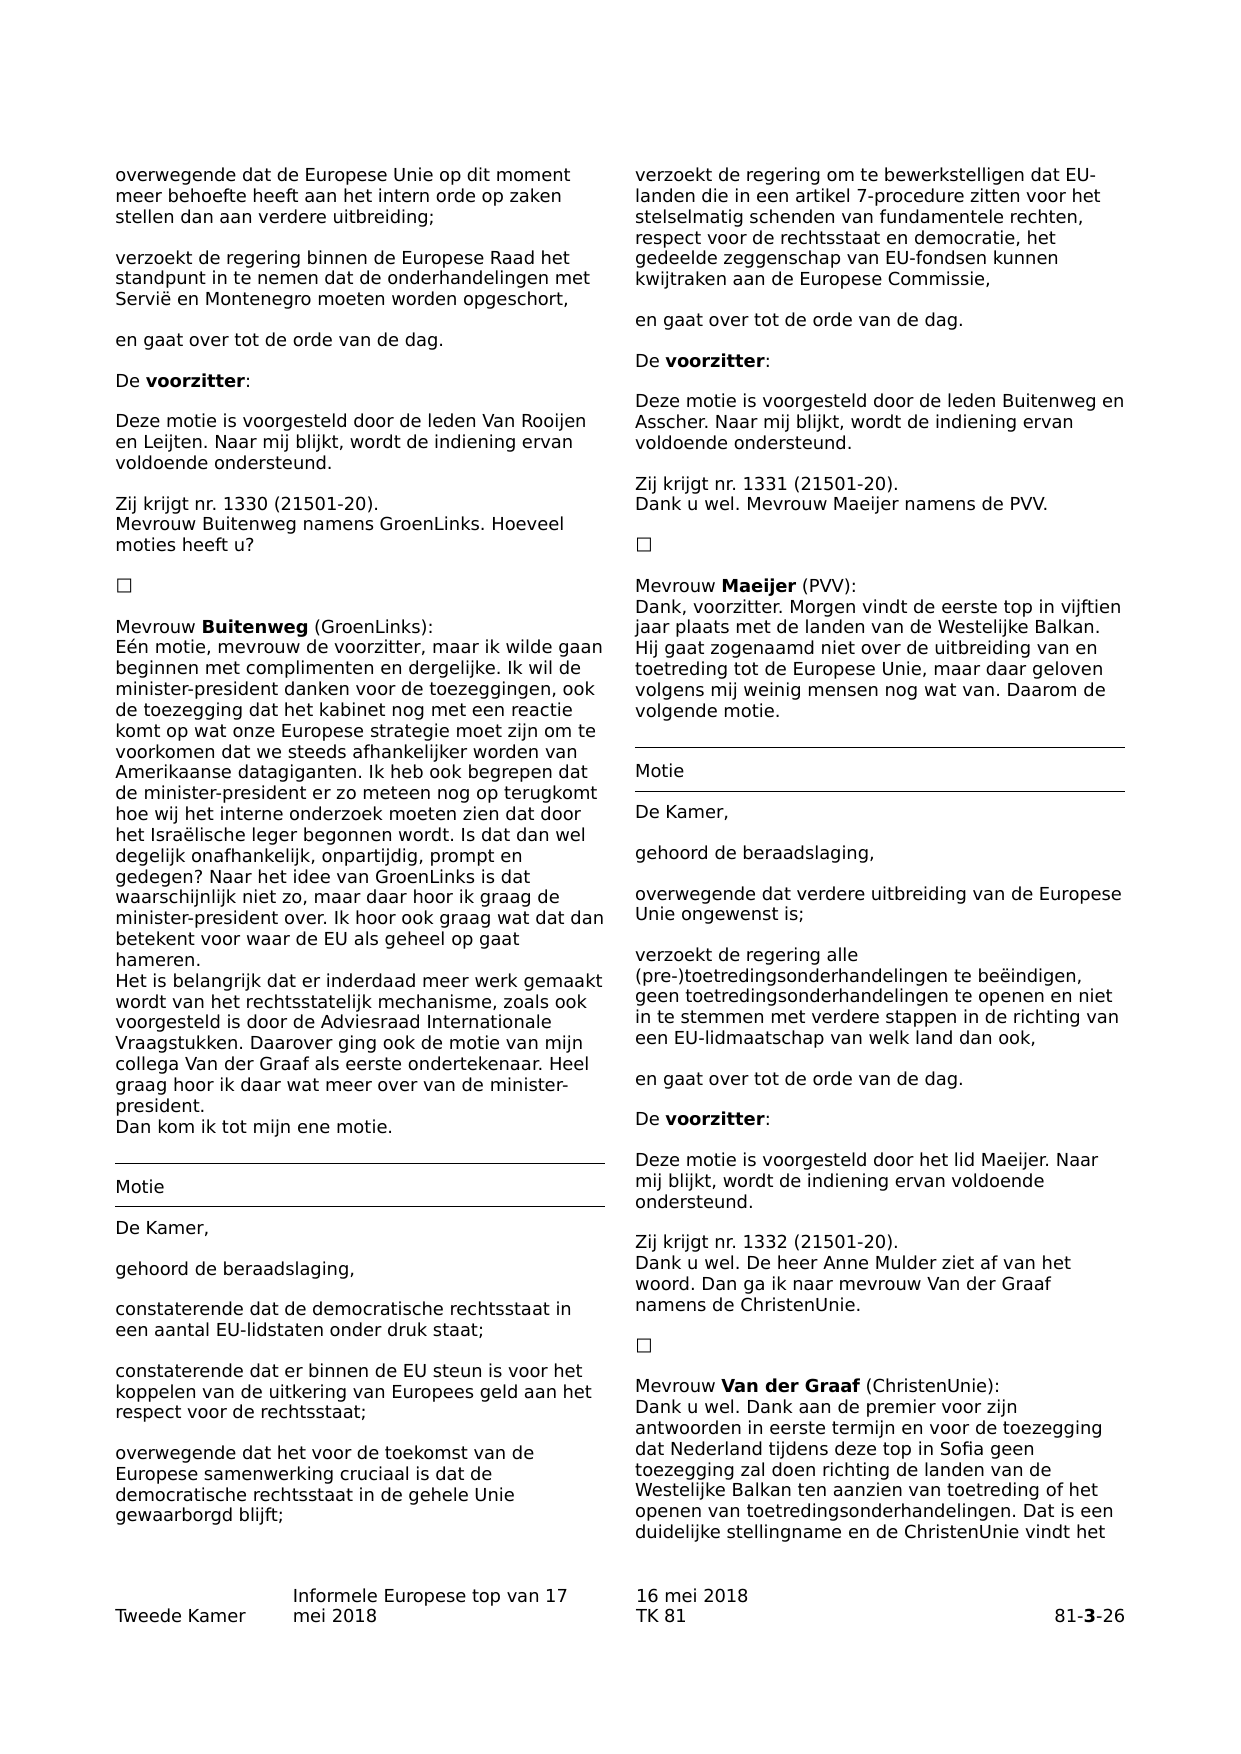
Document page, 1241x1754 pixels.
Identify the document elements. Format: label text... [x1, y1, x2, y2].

text De voorzitter: [635, 1109, 1125, 1130]
text De voorzitter: [115, 370, 605, 391]
text Motie [115, 1177, 605, 1198]
text Mevrouw Buitenweg (GroenLinks): [115, 616, 605, 637]
text gehoord de beraadslaging, [635, 843, 1125, 863]
text Mevrouw Van der Graaf (ChristenUnie): [635, 1376, 1125, 1397]
text overwegende dat verdere uitbreiding van de Europese Unie ongewenst is; [635, 883, 1125, 925]
text Zij krijgt nr. 1331 (21501-20). [635, 473, 1125, 494]
text Zij krijgt nr. 1332 (21501-20). [635, 1232, 1125, 1253]
text constaterende dat de democratische rechtsstaat in een aantal EU-lidstaten onder druk staat; [115, 1299, 605, 1341]
text verzoekt de regering alle (pre-)toetredingsonderhandelingen te beëindigen, geen toetredingsonderhandelingen te openen en niet in te stemmen met verdere stappen in de richting van een EU-lidmaatschap van welk land dan ook, [635, 945, 1125, 1048]
text en gaat over tot de orde van de dag. [635, 1068, 1125, 1089]
text Mevrouw Buitenweg namens GroenLinks. Hoeveel moties heeft u? [115, 514, 605, 556]
text Deze motie is voorgesteld door de leden Buitenweg en Asscher. Naar mij blijkt, wordt de indiening ervan voldoende ondersteund. [635, 391, 1125, 453]
text Zij krijgt nr. 1330 (21501-20). [115, 493, 605, 514]
text Het is belangrijk dat er inderdaad meer werk gemaakt wordt van het rechtsstatelijk mechanisme, zoals ook voorgesteld is door de Adviesraad Internationale Vraagstukken. Daarover ging ook de motie van mijn collega Van der Graaf als eerste ondertekenaar. Heel graag hoor ik daar wat meer over van de minister-president. [115, 971, 605, 1116]
text Motie [635, 761, 1125, 782]
text en gaat over tot de orde van de dag. [635, 310, 1125, 330]
text overwegende dat de Europese Unie op dit moment meer behoefte heeft aan het intern orde op zaken stellen dan aan verdere uitbreiding; [115, 165, 605, 227]
text Deze motie is voorgesteld door de leden Van Rooijen en Leijten. Naar mij blijkt, wordt de indiening ervan voldoende ondersteund. [115, 411, 605, 473]
text ⬜ [635, 1335, 1125, 1356]
text Dank, voorzitter. Morgen vindt de eerste top in vijftien jaar plaats met de landen van de Westelijke Balkan. Hij gaat zogenaamd niet over de uitbreiding van en toetreding tot de Europese Unie, maar daar geloven volgens mij weinig mensen nog wat van. Daarom de volgende motie. [635, 596, 1125, 721]
text De Kamer, [635, 802, 1125, 823]
text ⬜ [115, 576, 605, 596]
text constaterende dat er binnen de EU steun is voor het koppelen van de uitkering van Europees geld aan het respect voor de rechtsstaat; [115, 1361, 605, 1423]
text Dan kom ik tot mijn ene motie. [115, 1116, 605, 1137]
text Dank u wel. De heer Anne Mulder ziet af van het woord. Dan ga ik naar mevrouw Van der Graaf namens de ChristenUnie. [635, 1253, 1125, 1315]
text Deze motie is voorgesteld door het lid Maeijer. Naar mij blijkt, wordt de indiening ervan voldoende ondersteund. [635, 1150, 1125, 1212]
text Dank u wel. Dank aan de premier voor zijn antwoorden in eerste termijn en voor de toezegging dat Nederland tijdens deze top in Sofia geen toezegging zal doen richting de landen van de Westelijke Balkan ten aanzien van toetreding of het openen van toetredingsonderhandelingen. Dat is een duidelijke stellingname en de ChristenUnie vindt het [635, 1397, 1125, 1543]
text verzoekt de regering binnen de Europese Raad het standpunt in te nemen dat de onderhandelingen met Servië en Montenegro moeten worden opgeschort, [115, 247, 605, 310]
text overwegende dat het voor de toekomst van de Europese samenwerking cruciaal is dat de democratische rechtsstaat in de gehele Unie gewaarborgd blijft; [115, 1443, 605, 1526]
text ⬜ [635, 535, 1125, 556]
text Mevrouw Maeijer (PVV): [635, 576, 1125, 596]
text Dank u wel. Mevrouw Maeijer namens de PVV. [635, 494, 1125, 515]
text De Kamer, [115, 1218, 605, 1238]
text en gaat over tot de orde van de dag. [115, 330, 605, 350]
text verzoekt de regering om te bewerkstelligen dat EU-landen die in een artikel 7-procedure zitten voor het stelselmatig schenden van fundamentele rechten, respect voor de rechtsstaat en democratie, het gedeelde zeggenschap van EU-fondsen kunnen kwijtraken aan de Europese Commissie, [635, 165, 1125, 290]
text gehoord de beraadslaging, [115, 1258, 605, 1279]
text Eén motie, mevrouw de voorzitter, maar ik wilde gaan beginnen met complimenten en dergelijke. Ik wil de minister-president danken voor de toezeggingen, ook de toezegging dat het kabinet nog met een reactie komt op wat onze Europese strategie moet zijn om te voorkomen dat we steeds afhankelijker worden van Amerikaanse datagiganten. Ik heb ook begrepen dat de minister-president er zo meteen nog op terugkomt hoe wij het interne onderzoek moeten zien dat door het Israëlische leger begonnen wordt. Is dat dan wel degelijk onafhankelijk, onpartijdig, prompt en gedegen? Naar het idee van GroenLinks is dat waarschijnlijk niet zo, maar daar hoor ik graag de minister-president over. Ik hoor ook graag wat dat dan betekent voor waar de EU als geheel op gaat hameren. [115, 637, 605, 971]
text De voorzitter: [635, 350, 1125, 371]
